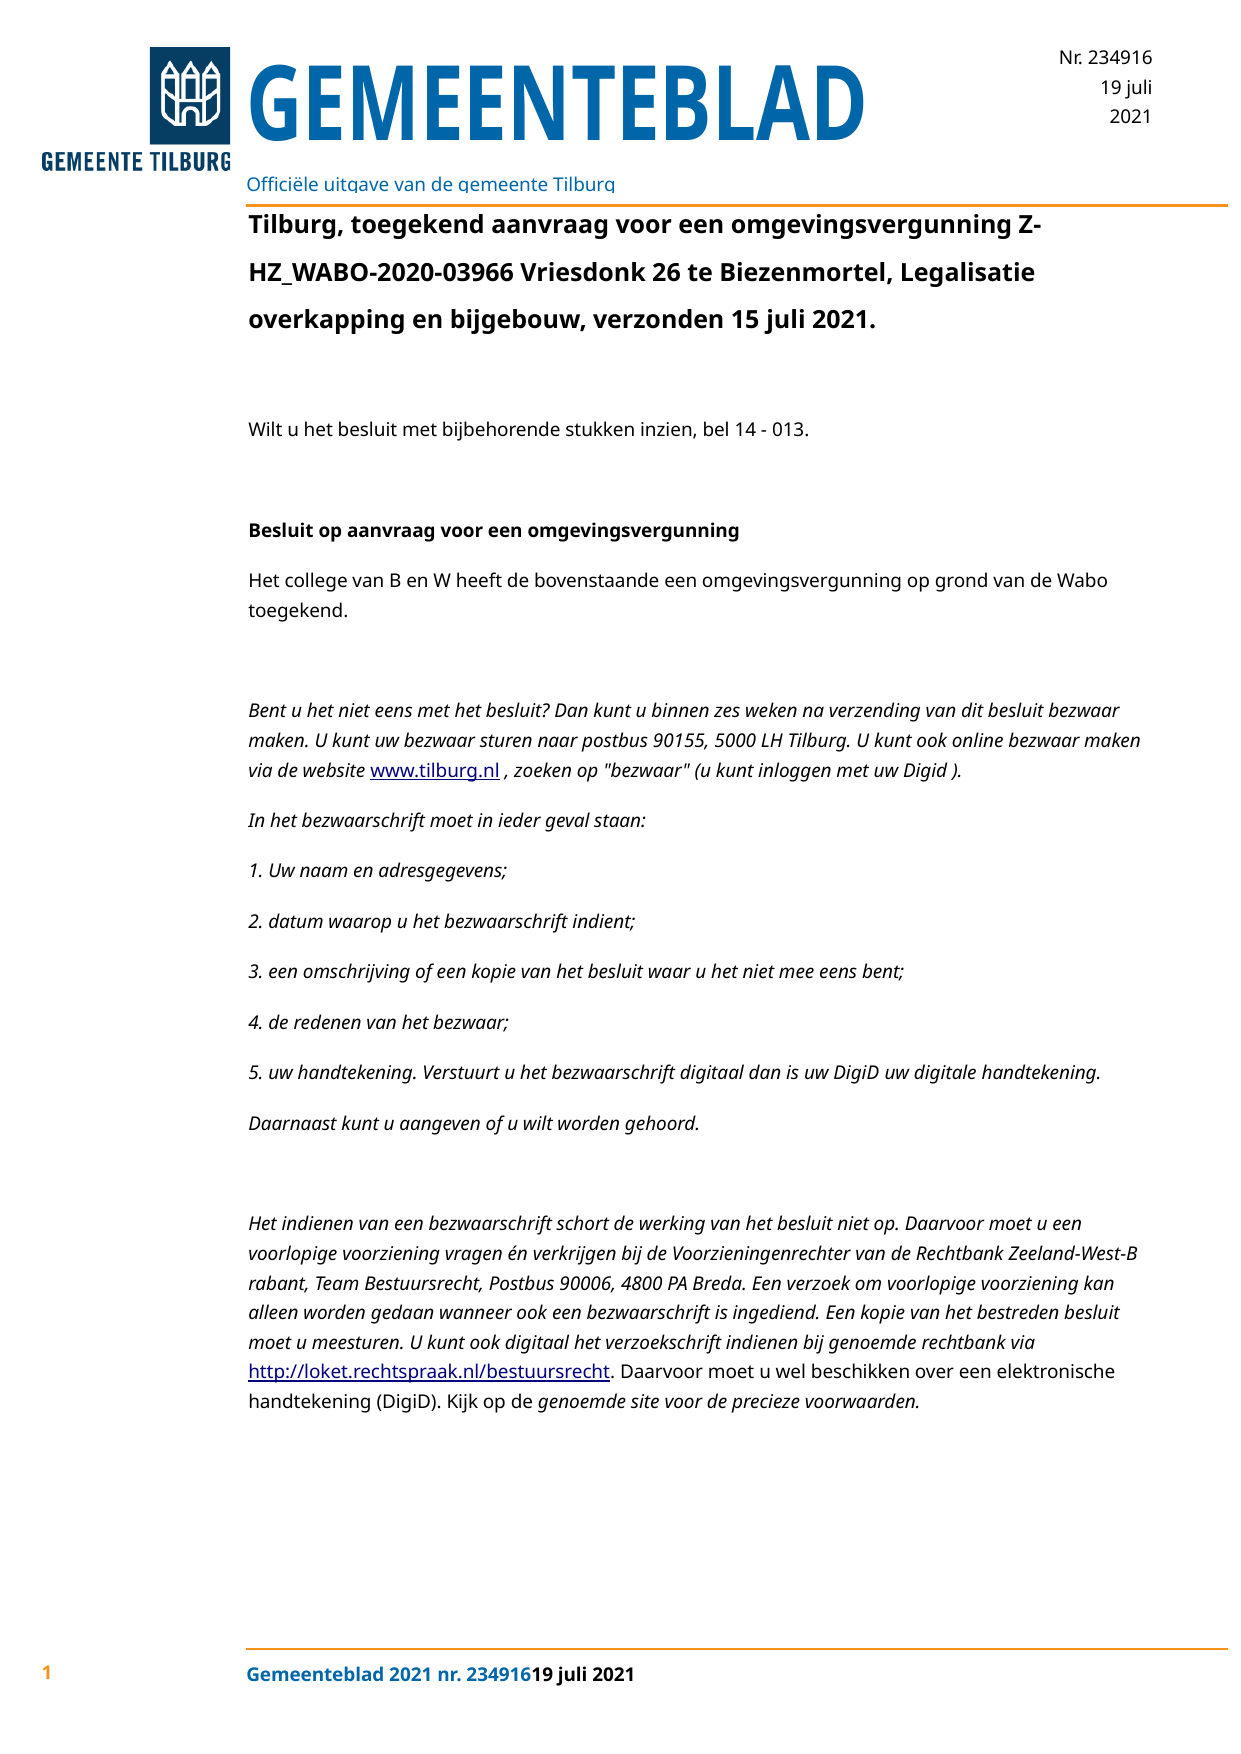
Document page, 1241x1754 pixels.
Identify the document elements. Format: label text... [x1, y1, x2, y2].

text In het bezwaarschrift moet in ieder geval staan: [248, 807, 1152, 833]
text Bent u het niet eens met het besluit? Dan kunt u binnen zes weken na verzending van dit besluit bezwaar maken. U kunt uw bezwaar sturen naar postbus 90155, 5000 LH Tilburg. U kunt ook online bezwaar maken via de website www.tilburg.nl , zoeken op "bezwaar" (u kunt inloggen met uw Digid ). [248, 698, 1152, 782]
text Tilburg, toegekend aanvraag voor een omgevingsvergunning Z-HZ_WABO-2020-03966 Vriesdonk 26 te Biezenmortel, Legalisatie overkapping en bijgebouw, verzonden 15 juli 2021. [248, 207, 1152, 336]
picture [41, 47, 231, 172]
text 5. uw handtekening. Verstuurt u het bezwaarschrift digitaal dan is uw DigiD uw digitale handtekening. [248, 1059, 1152, 1085]
text Besluit op aanvraag voor een omgevingsvergunning [248, 517, 1152, 542]
text Het college van B en W heeft de bovenstaande een omgevingsvergunning op grond van de Wabo toegekend. [248, 567, 1152, 622]
text 3. een omschrijving of een kopie van het besluit waar u het niet mee eens bent; [248, 958, 1152, 984]
text Daarnaast kunt u aangeven of u wilt worden gehoord. [248, 1110, 1152, 1135]
text Het indienen van een bezwaarschrift schort de werking van het besluit niet op. Daarvoor moet u een voorlopige voorziening vragen én verkrijgen bij de Voorzieningenrechter van de Rechtbank Zeeland-West-B rabant, Team Bestuursrecht, Postbus 90006, 4800 PA Breda. Een verzoek om voorlopige voorziening kan alleen worden gedaan wanneer ook een bezwaarschrift is ingediend. Een kopie van het bestreden besluit moet u meesturen. U kunt ook digitaal het verzoekschrift indienen bij genoemde rechtbank via http://loket.rechtspraak.nl/bestuursrecht. Daarvoor moet u wel beschikken over een elektronische handtekening (DigiD). Kijk op de genoemde site voor de precieze voorwaarden. [248, 1211, 1152, 1414]
text 1. Uw naam en adresgegevens; [248, 858, 1152, 883]
text 2. datum waarop u het bezwaarschrift indient; [248, 908, 1152, 934]
text Wilt u het besluit met bijbehorende stukken inzien, bel 14 - 013. [248, 416, 1152, 442]
text 4. de redenen van het bezwaar; [248, 1009, 1152, 1034]
